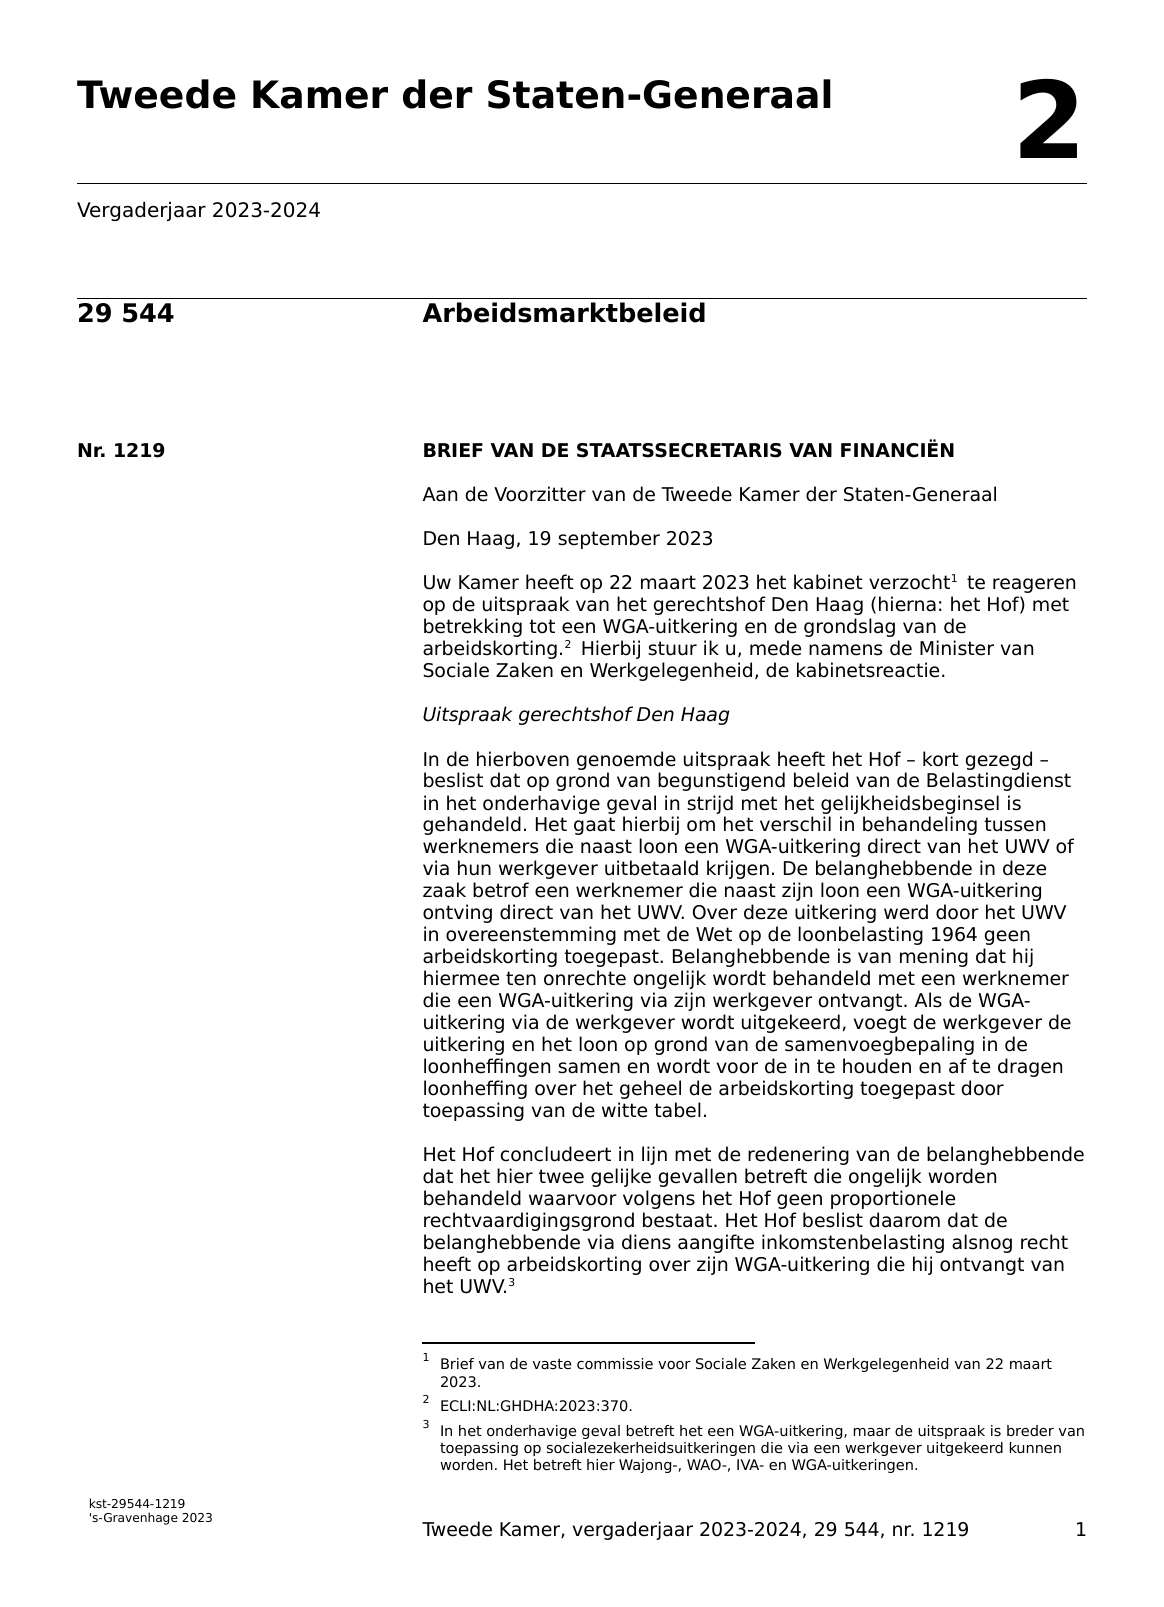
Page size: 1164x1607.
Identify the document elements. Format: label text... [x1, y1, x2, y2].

table_header 2 [886, 59, 1087, 183]
text Den Haag, 19 september 2023 [422, 528, 1087, 550]
table_cell Vergaderjaar 2023-2024 [77, 184, 1087, 298]
text Uw Kamer heeft op 22 maart 2023 het kabinet verzocht te reageren op de uitspraak van het gerechtshof Den Haag (hierna: het Hof) met betrekking tot een WGA-uitkering en de grondslag van de arbeidskorting. Hierbij stuur ik u, mede namens de Minister van Sociale Zaken en Werkgelegenheid, de kabinetsreactie. [422, 572, 1087, 682]
text 's-Gravenhage 2023 [88, 1511, 323, 1525]
table_header Tweede Kamer der Staten-Generaal [77, 59, 886, 183]
subtitle Nr. 1219 BRIEF VAN DE STAATSSECRETARIS VAN FINANCIËN [77, 440, 1087, 462]
text ECLI:NL:GHDHA:2023:370. [422, 1393, 1087, 1416]
text Aan de Voorzitter van de Tweede Kamer der Staten-Generaal [422, 484, 1087, 506]
text In het onderhavige geval betreft het een WGA-uitkering, maar de uitspraak is breder van toepassing op socialezekerheidsuitkeringen die via een werkgever uitgekeerd kunnen worden. Het betreft hier Wajong-, WAO-, IVA- en WGA-uitkeringen. [422, 1418, 1087, 1474]
text kst-29544-1219 [88, 1497, 323, 1511]
text In de hierboven genoemde uitspraak heeft het Hof – kort gezegd – beslist dat op grond van begunstigend beleid van de Belastingdienst in het onderhavige geval in strijd met het gelijkheidsbeginsel is gehandeld. Het gaat hierbij om het verschil in behandeling tussen werknemers die naast loon een WGA-uitkering direct van het UWV of via hun werkgever uitbetaald krijgen. De belanghebbende in deze zaak betrof een werknemer die naast zijn loon een WGA-uitkering ontving direct van het UWV. Over deze uitkering werd door het UWV in overeenstemming met de Wet op de loonbelasting 1964 geen arbeidskorting toegepast. Belanghebbende is van mening dat hij hiermee ten onrechte ongelijk wordt behandeld met een werknemer die een WGA-uitkering via zijn werkgever ontvangt. Als de WGA-uitkering via de werkgever wordt uitgekeerd, voegt de werkgever de uitkering en het loon op grond van de samenvoegbepaling in de loonheffingen samen en wordt voor de in te houden en af te dragen loonheffing over het geheel de arbeidskorting toegepast door toepassing van de witte tabel. [422, 748, 1087, 1122]
text Het Hof concludeert in lijn met de redenering van de belanghebbende dat het hier twee gelijke gevallen betreft die ongelijk worden behandeld waarvoor volgens het Hof geen proportionele rechtvaardigingsgrond bestaat. Het Hof beslist daarom dat de belanghebbende via diens aangifte inkomstenbelasting alsnog recht heeft op arbeidskorting over zijn WGA-uitkering die hij ontvangt van het UWV. [422, 1144, 1087, 1298]
text Brief van de vaste commissie voor Sociale Zaken en Werkgelegenheid van 22 maart 2023. [422, 1352, 1087, 1391]
subtitle Uitspraak gerechtshof Den Haag [422, 704, 1087, 726]
subtitle 29 544 Arbeidsmarktbeleid [77, 299, 1087, 329]
